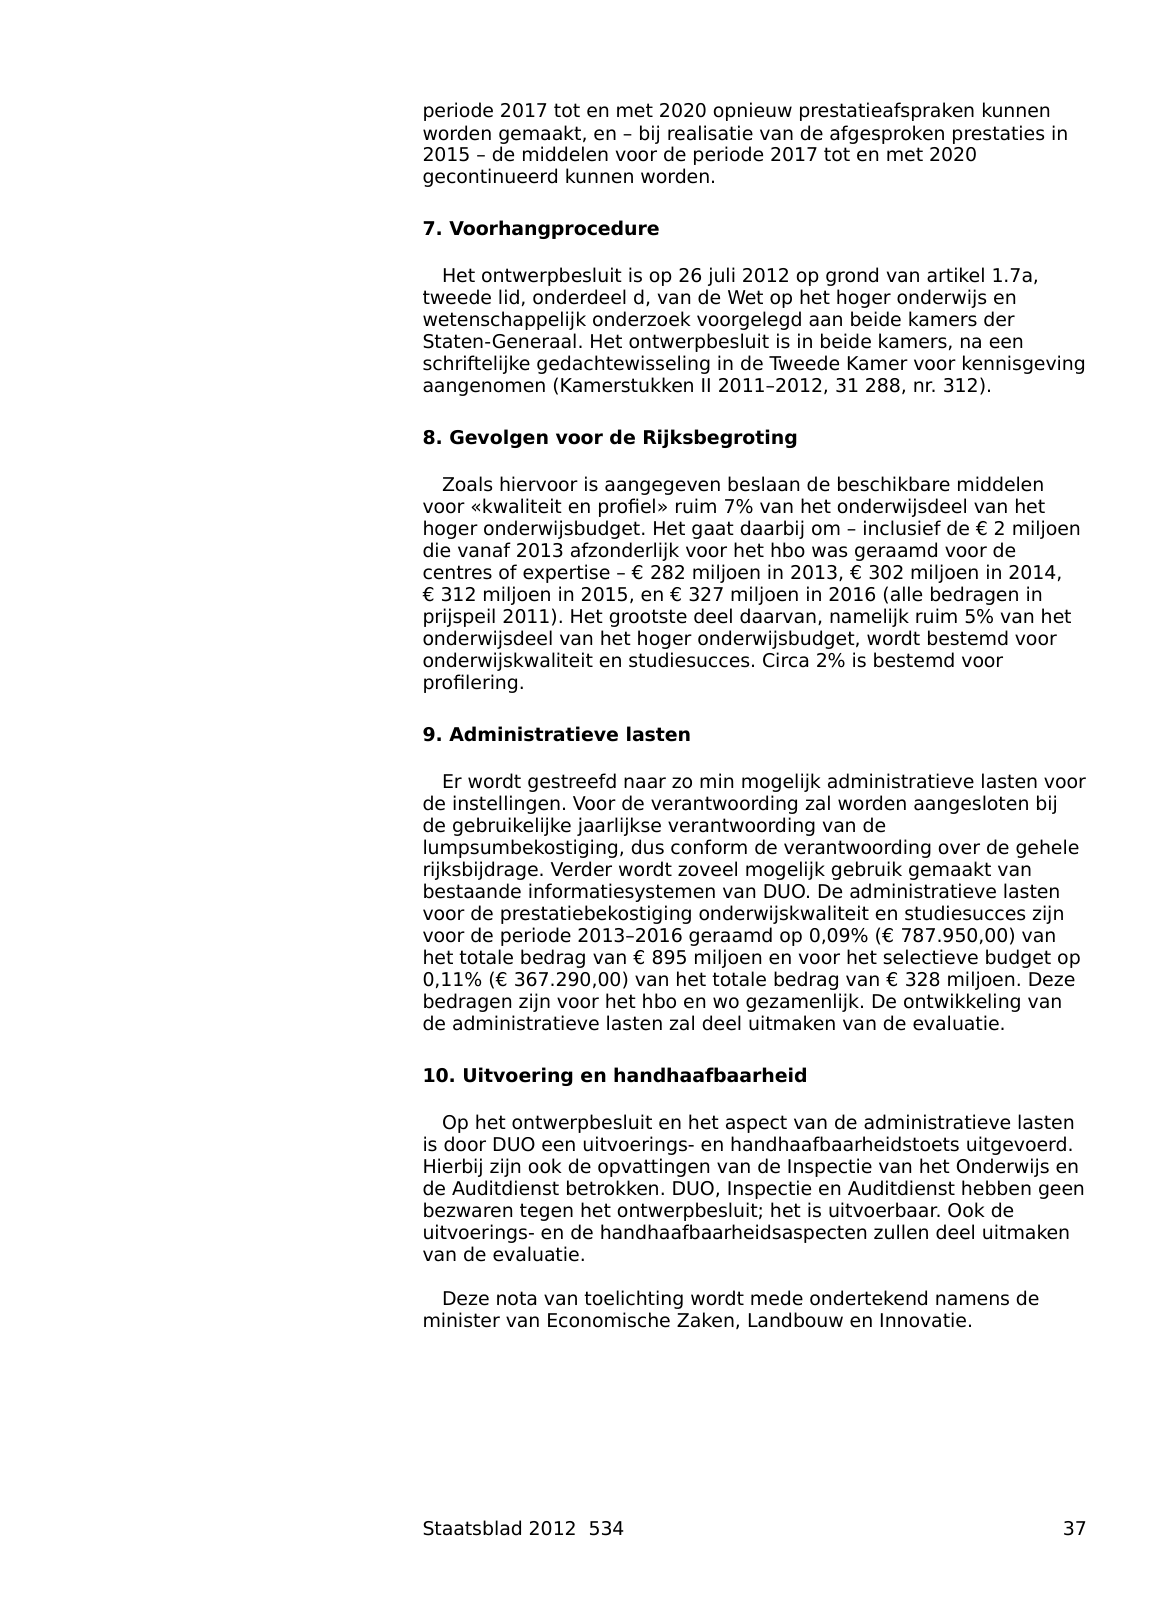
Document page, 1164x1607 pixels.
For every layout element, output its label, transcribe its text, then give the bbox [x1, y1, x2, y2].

text Deze nota van toelichting wordt mede ondertekend namens de minister van Economische Zaken, Landbouw en Innovatie. [422, 1288, 1087, 1332]
subtitle 10. Uitvoering en handhaafbaarheid [422, 1065, 1087, 1087]
subtitle 8. Gevolgen voor de Rijksbegroting [422, 427, 1087, 449]
text periode 2017 tot en met 2020 opnieuw prestatieafspraken kunnen worden gemaakt, en – bij realisatie van de afgesproken prestaties in 2015 – de middelen voor de periode 2017 tot en met 2020 gecontinueerd kunnen worden. [422, 100, 1087, 188]
text Het ontwerpbesluit is op 26 juli 2012 op grond van artikel 1.7a, tweede lid, onderdeel d, van de Wet op het hoger onderwijs en wetenschappelijk onderzoek voorgelegd aan beide kamers der Staten-Generaal. Het ontwerpbesluit is in beide kamers, na een schriftelijke gedachtewisseling in de Tweede Kamer voor kennisgeving aangenomen (Kamerstukken II 2011–2012, 31 288, nr. 312). [422, 265, 1087, 397]
subtitle 9. Administratieve lasten [422, 724, 1087, 746]
text Zoals hiervoor is aangegeven beslaan de beschikbare middelen voor «kwaliteit en profiel» ruim 7% van het onderwijsdeel van het hoger onderwijsbudget. Het gaat daarbij om – inclusief de € 2 miljoen die vanaf 2013 afzonderlijk voor het hbo was geraamd voor de centres of expertise – € 282 miljoen in 2013, € 302 miljoen in 2014, € 312 miljoen in 2015, en € 327 miljoen in 2016 (alle bedragen in prijspeil 2011). Het grootste deel daarvan, namelijk ruim 5% van het onderwijsdeel van het hoger onderwijsbudget, wordt bestemd voor onderwijskwaliteit en studiesucces. Circa 2% is bestemd voor profilering. [422, 474, 1087, 694]
text Op het ontwerpbesluit en het aspect van de administratieve lasten is door DUO een uitvoerings- en handhaafbaarheidstoets uitgevoerd. Hierbij zijn ook de opvattingen van de Inspectie van het Onderwijs en de Auditdienst betrokken. DUO, Inspectie en Auditdienst hebben geen bezwaren tegen het ontwerpbesluit; het is uitvoerbaar. Ook de uitvoerings- en de handhaafbaarheidsaspecten zullen deel uitmaken van de evaluatie. [422, 1112, 1087, 1266]
text Er wordt gestreefd naar zo min mogelijk administratieve lasten voor de instellingen. Voor de verantwoording zal worden aangesloten bij de gebruikelijke jaarlijkse verantwoording van de lumpsumbekostiging, dus conform de verantwoording over de gehele rijksbijdrage. Verder wordt zoveel mogelijk gebruik gemaakt van bestaande informatiesystemen van DUO. De administratieve lasten voor de prestatiebekostiging onderwijskwaliteit en studiesucces zijn voor de periode 2013–2016 geraamd op 0,09% (€ 787.950,00) van het totale bedrag van € 895 miljoen en voor het selectieve budget op 0,11% (€ 367.290,00) van het totale bedrag van € 328 miljoen. Deze bedragen zijn voor het hbo en wo gezamenlijk. De ontwikkeling van de administratieve lasten zal deel uitmaken van de evaluatie. [422, 771, 1087, 1035]
subtitle 7. Voorhangprocedure [422, 218, 1087, 240]
